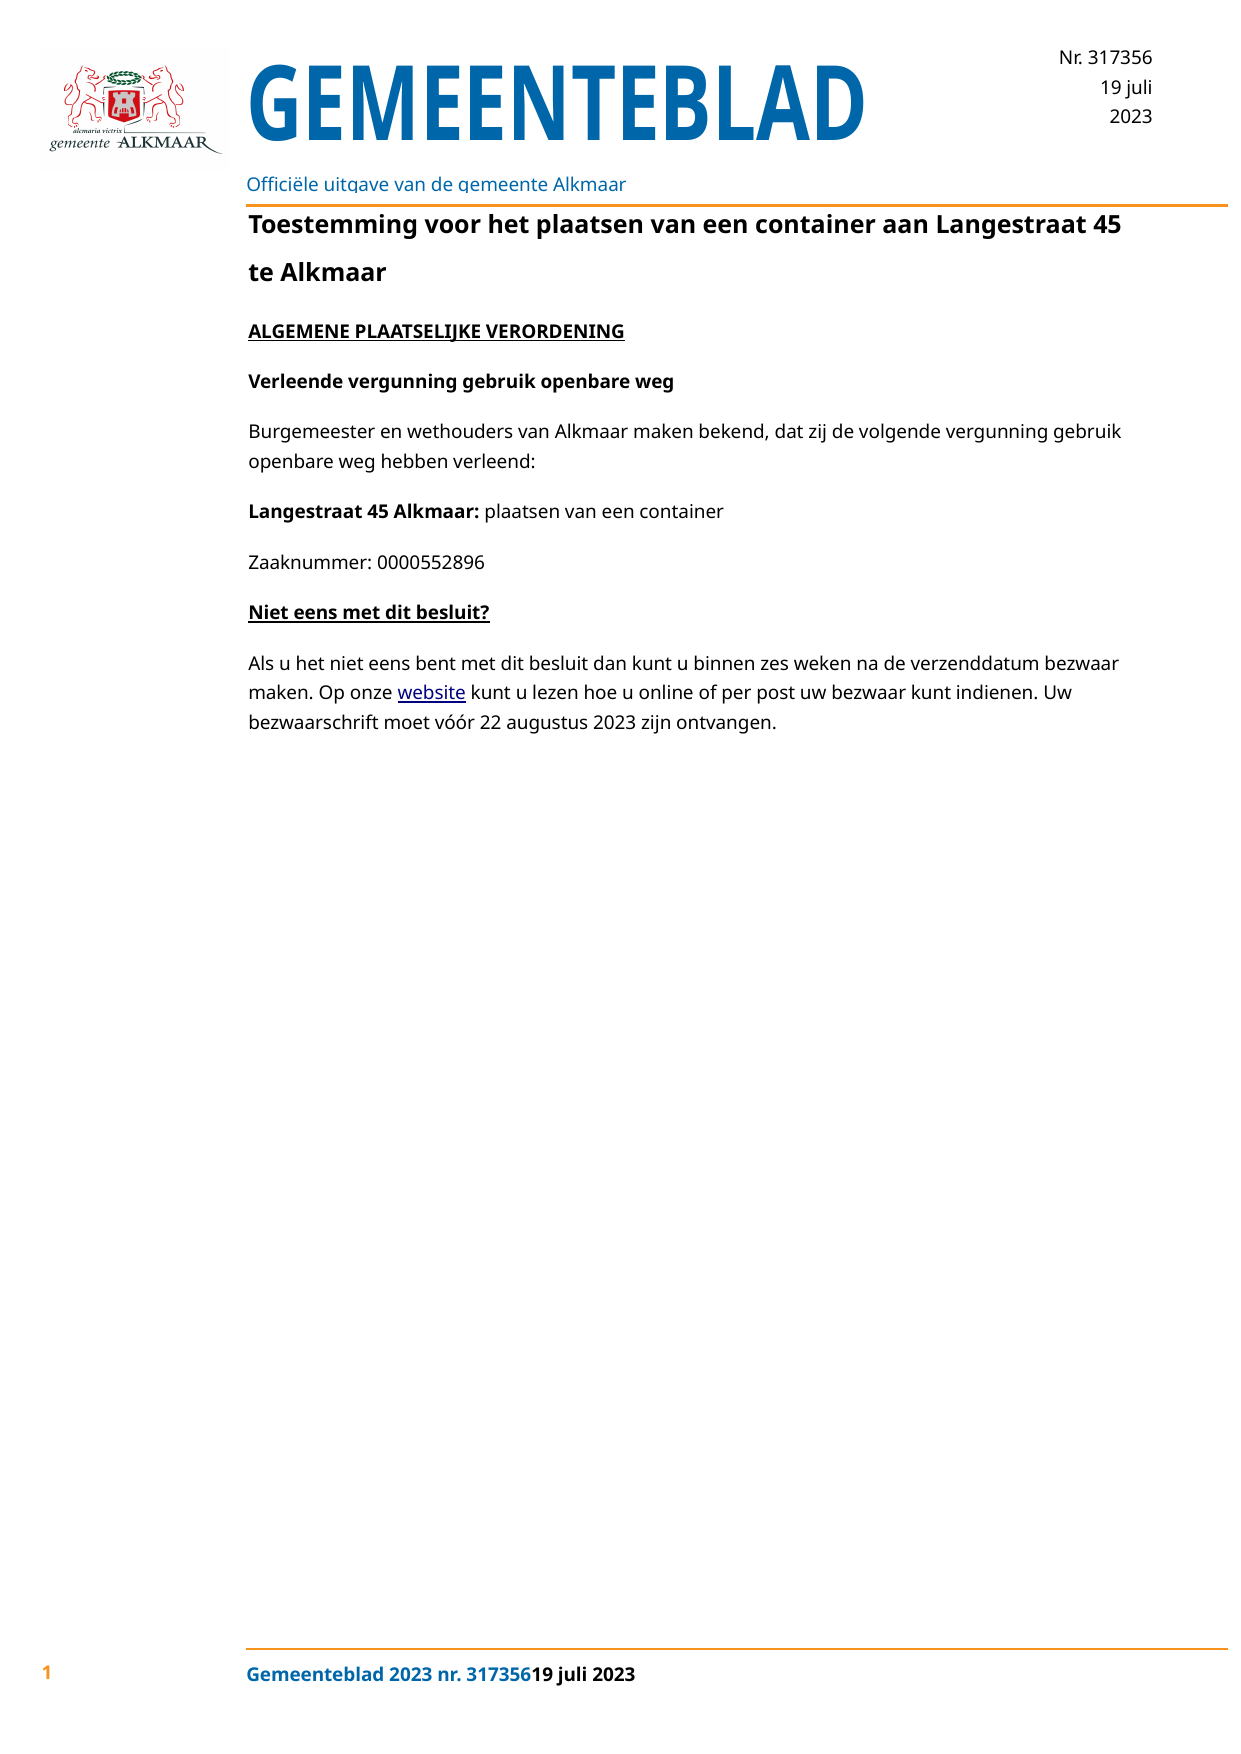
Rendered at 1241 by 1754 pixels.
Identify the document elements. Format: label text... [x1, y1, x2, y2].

text Langestraat 45 Alkmaar: plaatsen van een container [248, 499, 1152, 524]
picture [41, 47, 231, 172]
text Als u het niet eens bent met dit besluit dan kunt u binnen zes weken na de verzenddatum bezwaar maken. Op onze website kunt u lezen hoe u online of per post uw bezwaar kunt indienen. Uw bezwaarschrift moet vóór 22 augustus 2023 zijn ontvangen. [248, 650, 1152, 735]
text Zaaknummer: 0000552896 [248, 549, 1152, 575]
text ALGEMENE PLAATSELIJKE VERORDENING [248, 318, 1152, 344]
text Verleende vergunning gebruik openbare weg [248, 368, 1152, 394]
text Niet eens met dit besluit? [248, 599, 1152, 625]
text Toestemming voor het plaatsen van een container aan Langestraat 45 te Alkmaar [248, 207, 1152, 288]
text Burgemeester en wethouders van Alkmaar maken bekend, dat zij de volgende vergunning gebruik openbare weg hebben verleend: [248, 419, 1152, 474]
